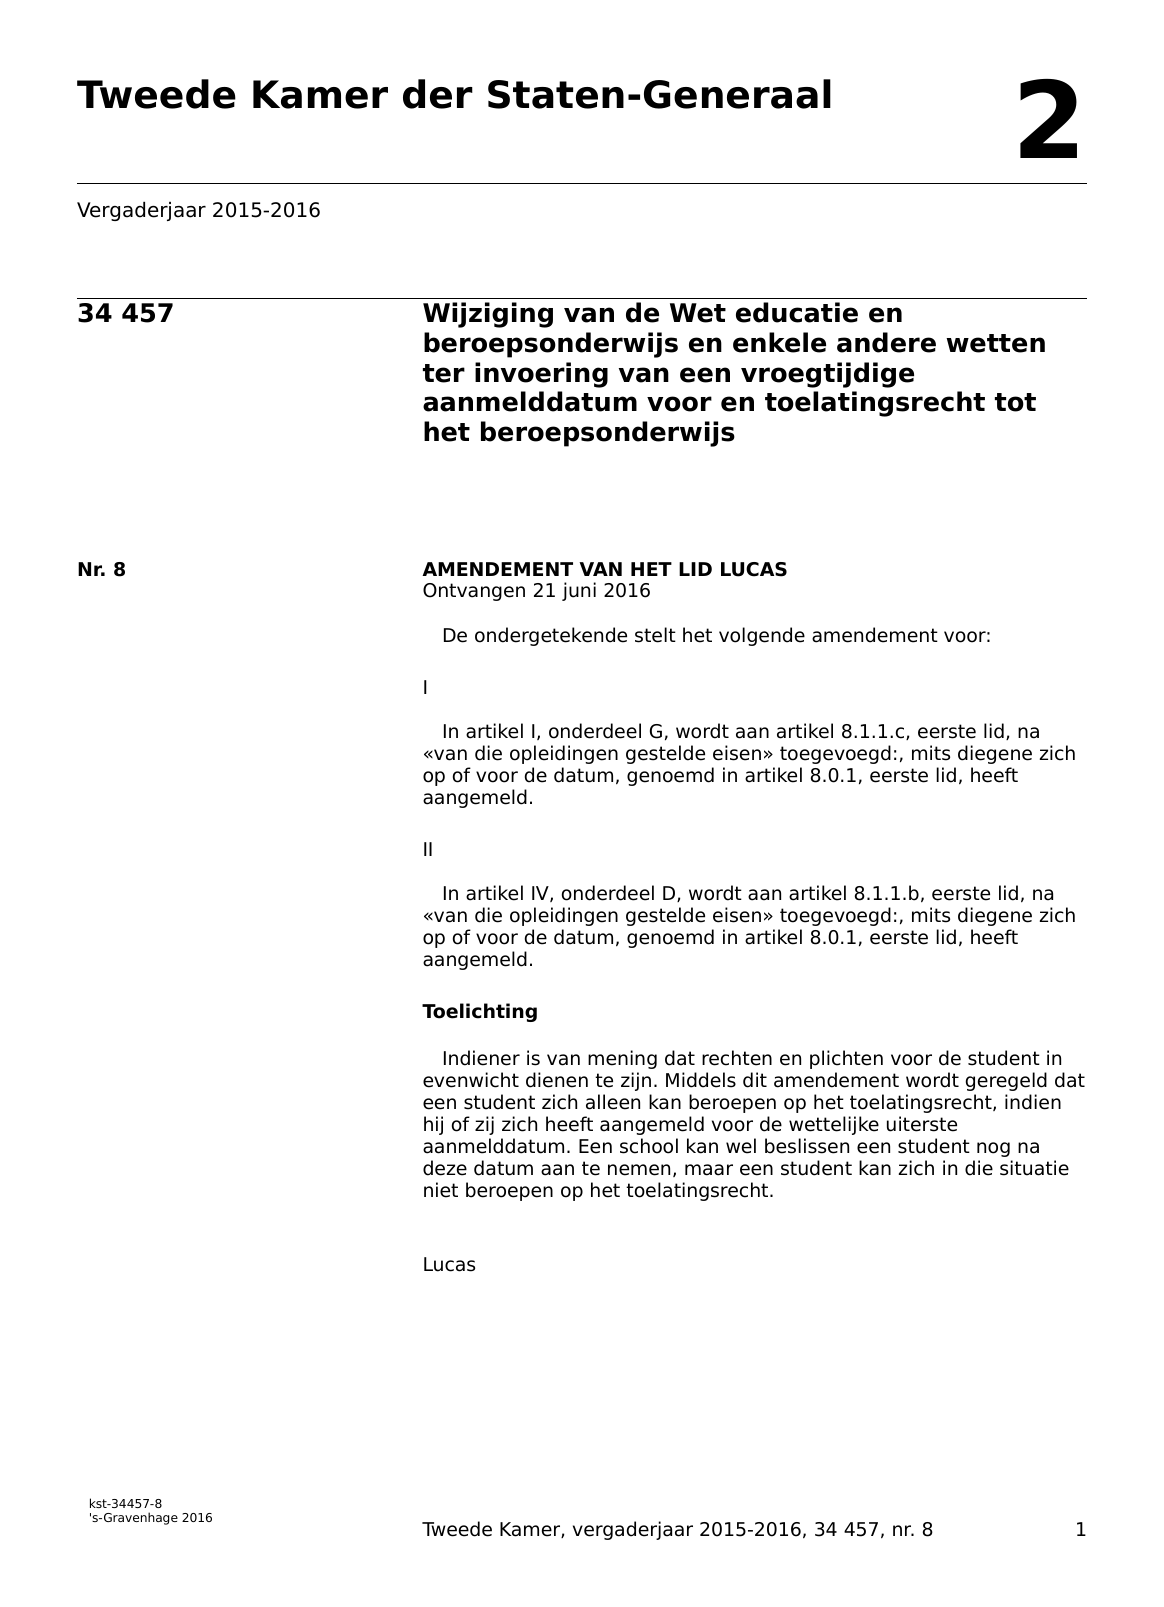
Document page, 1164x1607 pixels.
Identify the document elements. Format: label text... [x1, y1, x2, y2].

text 's-Gravenhage 2016 [88, 1511, 323, 1525]
subtitle II [422, 839, 1087, 861]
table_header 2 [886, 59, 1087, 183]
subtitle I [422, 677, 1087, 698]
subtitle Nr. 8 AMENDEMENT VAN HET LID LUCAS [77, 558, 1087, 580]
table_cell Vergaderjaar 2015-2016 [77, 184, 1087, 298]
text In artikel IV, onderdeel D, wordt aan artikel 8.1.1.b, eerste lid, na «van die opleidingen gestelde eisen» toegevoegd:, mits diegene zich op of voor de datum, genoemd in artikel 8.0.1, eerste lid, heeft aangemeld. [422, 883, 1087, 971]
text Lucas [422, 1232, 1087, 1276]
text Ontvangen 21 juni 2016 [422, 580, 1087, 602]
text De ondergetekende stelt het volgende amendement voor: [422, 624, 1087, 647]
subtitle 34 457 Wijziging van de Wet educatie en beroepsonderwijs en enkele andere wetten ter invoering van een vroegtijdige aanmelddatum voor en toelatingsrecht tot het beroepsonderwijs [77, 299, 1087, 447]
text Indiener is van mening dat rechten en plichten voor de student in evenwicht dienen te zijn. Middels dit amendement wordt geregeld dat een student zich alleen kan beroepen op het toelatingsrecht, indien hij of zij zich heeft aangemeld voor de wettelijke uiterste aanmelddatum. Een school kan wel beslissen een student nog na deze datum aan te nemen, maar een student kan zich in die situatie niet beroepen op het toelatingsrecht. [422, 1048, 1087, 1202]
text In artikel I, onderdeel G, wordt aan artikel 8.1.1.c, eerste lid, na «van die opleidingen gestelde eisen» toegevoegd:, mits diegene zich op of voor de datum, genoemd in artikel 8.0.1, eerste lid, heeft aangemeld. [422, 721, 1087, 809]
subtitle Toelichting [422, 1001, 1087, 1023]
table_header Tweede Kamer der Staten-Generaal [77, 59, 886, 183]
text kst-34457-8 [88, 1497, 323, 1511]
